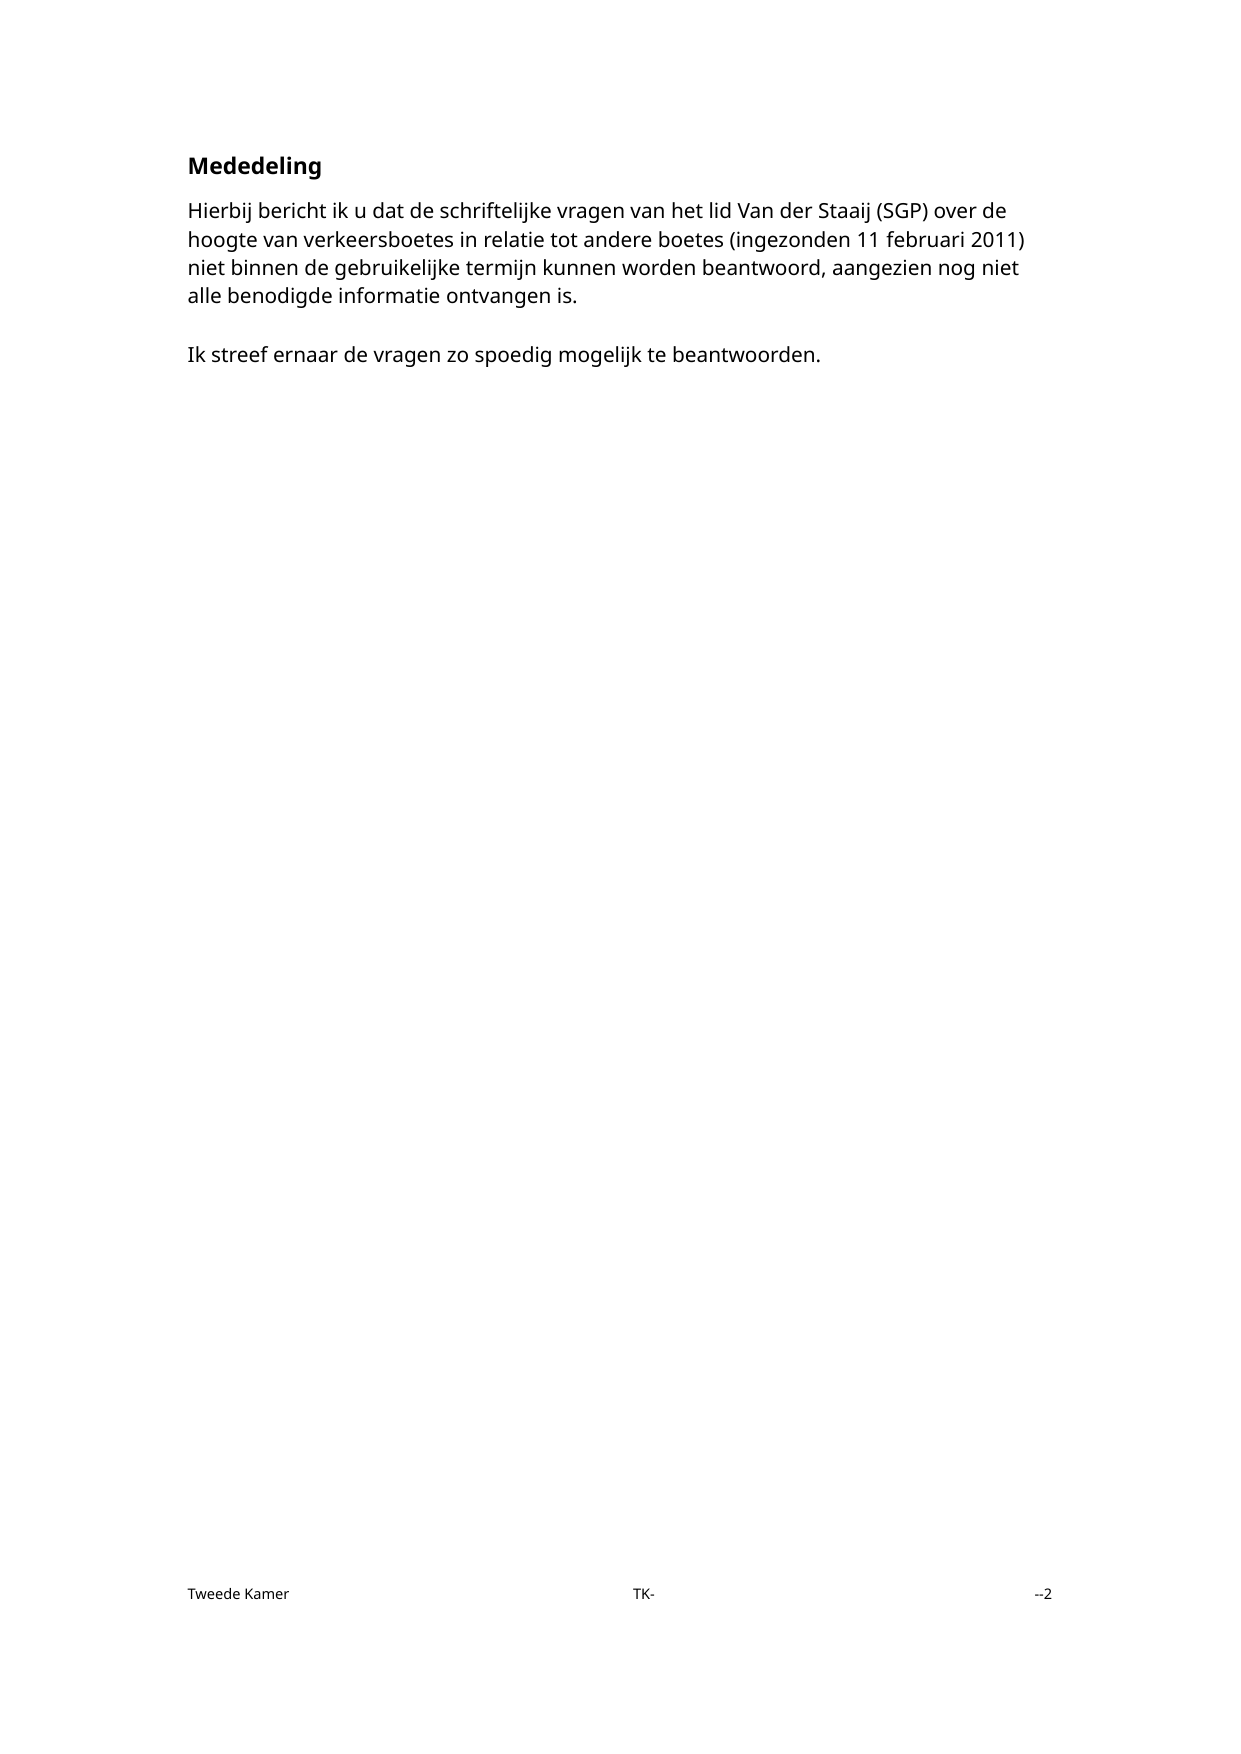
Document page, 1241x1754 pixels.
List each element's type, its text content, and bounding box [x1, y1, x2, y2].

text Ik streef ernaar de vragen zo spoedig mogelijk te beantwoorden. [187, 340, 1053, 368]
subtitle Mededeling [187, 150, 1053, 181]
text Hierbij bericht ik u dat de schriftelijke vragen van het lid Van der Staaij (SGP) over de hoogte van verkeersboetes in relatie tot andere boetes (ingezonden 11 februari 2011) niet binnen de gebruikelijke termijn kunnen worden beantwoord, aangezien nog niet alle benodigde informatie ontvangen is. [187, 196, 1053, 310]
